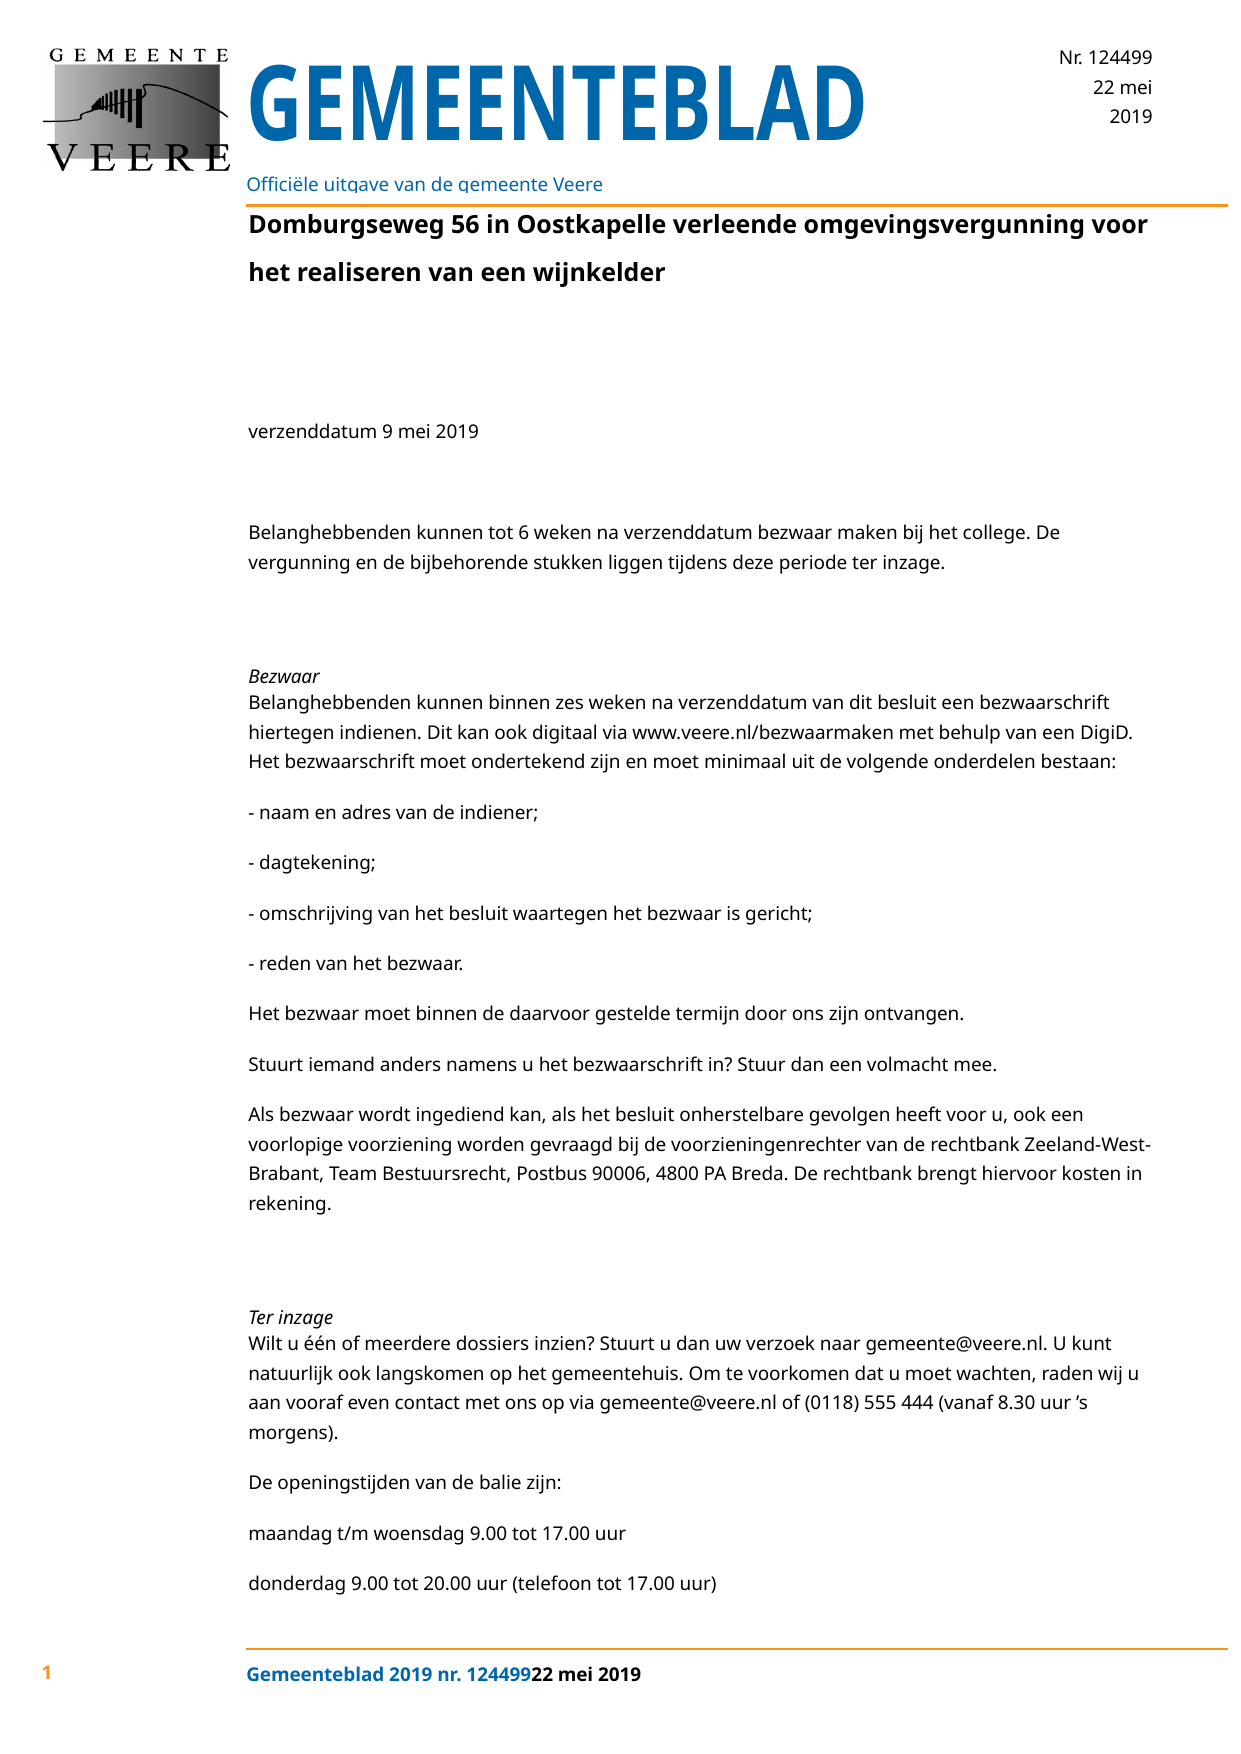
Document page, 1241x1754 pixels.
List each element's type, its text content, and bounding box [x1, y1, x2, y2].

picture [41, 47, 231, 172]
text verzenddatum 9 mei 2019 [248, 419, 1152, 444]
text - dagtekening; [248, 849, 1152, 875]
text Bezwaar [248, 663, 1152, 689]
text donderdag 9.00 tot 20.00 uur (telefoon tot 17.00 uur) [248, 1570, 1152, 1596]
text - naam en adres van de indiener; [248, 799, 1152, 824]
text De openingstijden van de balie zijn: [248, 1469, 1152, 1495]
text Ter inzage [248, 1304, 1152, 1330]
text - reden van het bezwaar. [248, 950, 1152, 976]
text Stuurt iemand anders namens u het bezwaarschrift in? Stuur dan een volmacht mee. [248, 1051, 1152, 1077]
text Wilt u één of meerdere dossiers inzien? Stuurt u dan uw verzoek naar gemeente@veere.nl. U kunt natuurlijk ook langskomen op het gemeentehuis. Om te voorkomen dat u moet wachten, raden wij u aan vooraf even contact met ons op via gemeente@veere.nl of (0118) 555 444 (vanaf 8.30 uur ’s morgens). [248, 1330, 1152, 1445]
text - omschrijving van het besluit waartegen het bezwaar is gericht; [248, 900, 1152, 925]
text Het bezwaar moet binnen de daarvoor gestelde termijn door ons zijn ontvangen. [248, 1001, 1152, 1026]
text Belanghebbenden kunnen binnen zes weken na verzenddatum van dit besluit een bezwaarschrift hiertegen indienen. Dit kan ook digitaal via www.veere.nl/bezwaarmaken met behulp van een DigiD. Het bezwaarschrift moet ondertekend zijn en moet minimaal uit de volgende onderdelen bestaan: [248, 689, 1152, 774]
text Als bezwaar wordt ingediend kan, als het besluit onherstelbare gevolgen heeft voor u, ook een voorlopige voorziening worden gevraagd bij de voorzieningenrechter van de rechtbank Zeeland-West-Brabant, Team Bestuursrecht, Postbus 90006, 4800 PA Breda. De rechtbank brengt hiervoor kosten in rekening. [248, 1101, 1152, 1216]
text Belanghebbenden kunnen tot 6 weken na verzenddatum bezwaar maken bij het college. De vergunning en de bijbehorende stukken liggen tijdens deze periode ter inzage. [248, 519, 1152, 575]
text maandag t/m woensdag 9.00 tot 17.00 uur [248, 1520, 1152, 1546]
text Domburgseweg 56 in Oostkapelle verleende omgevingsvergunning voor het realiseren van een wijnkelder [248, 207, 1152, 288]
